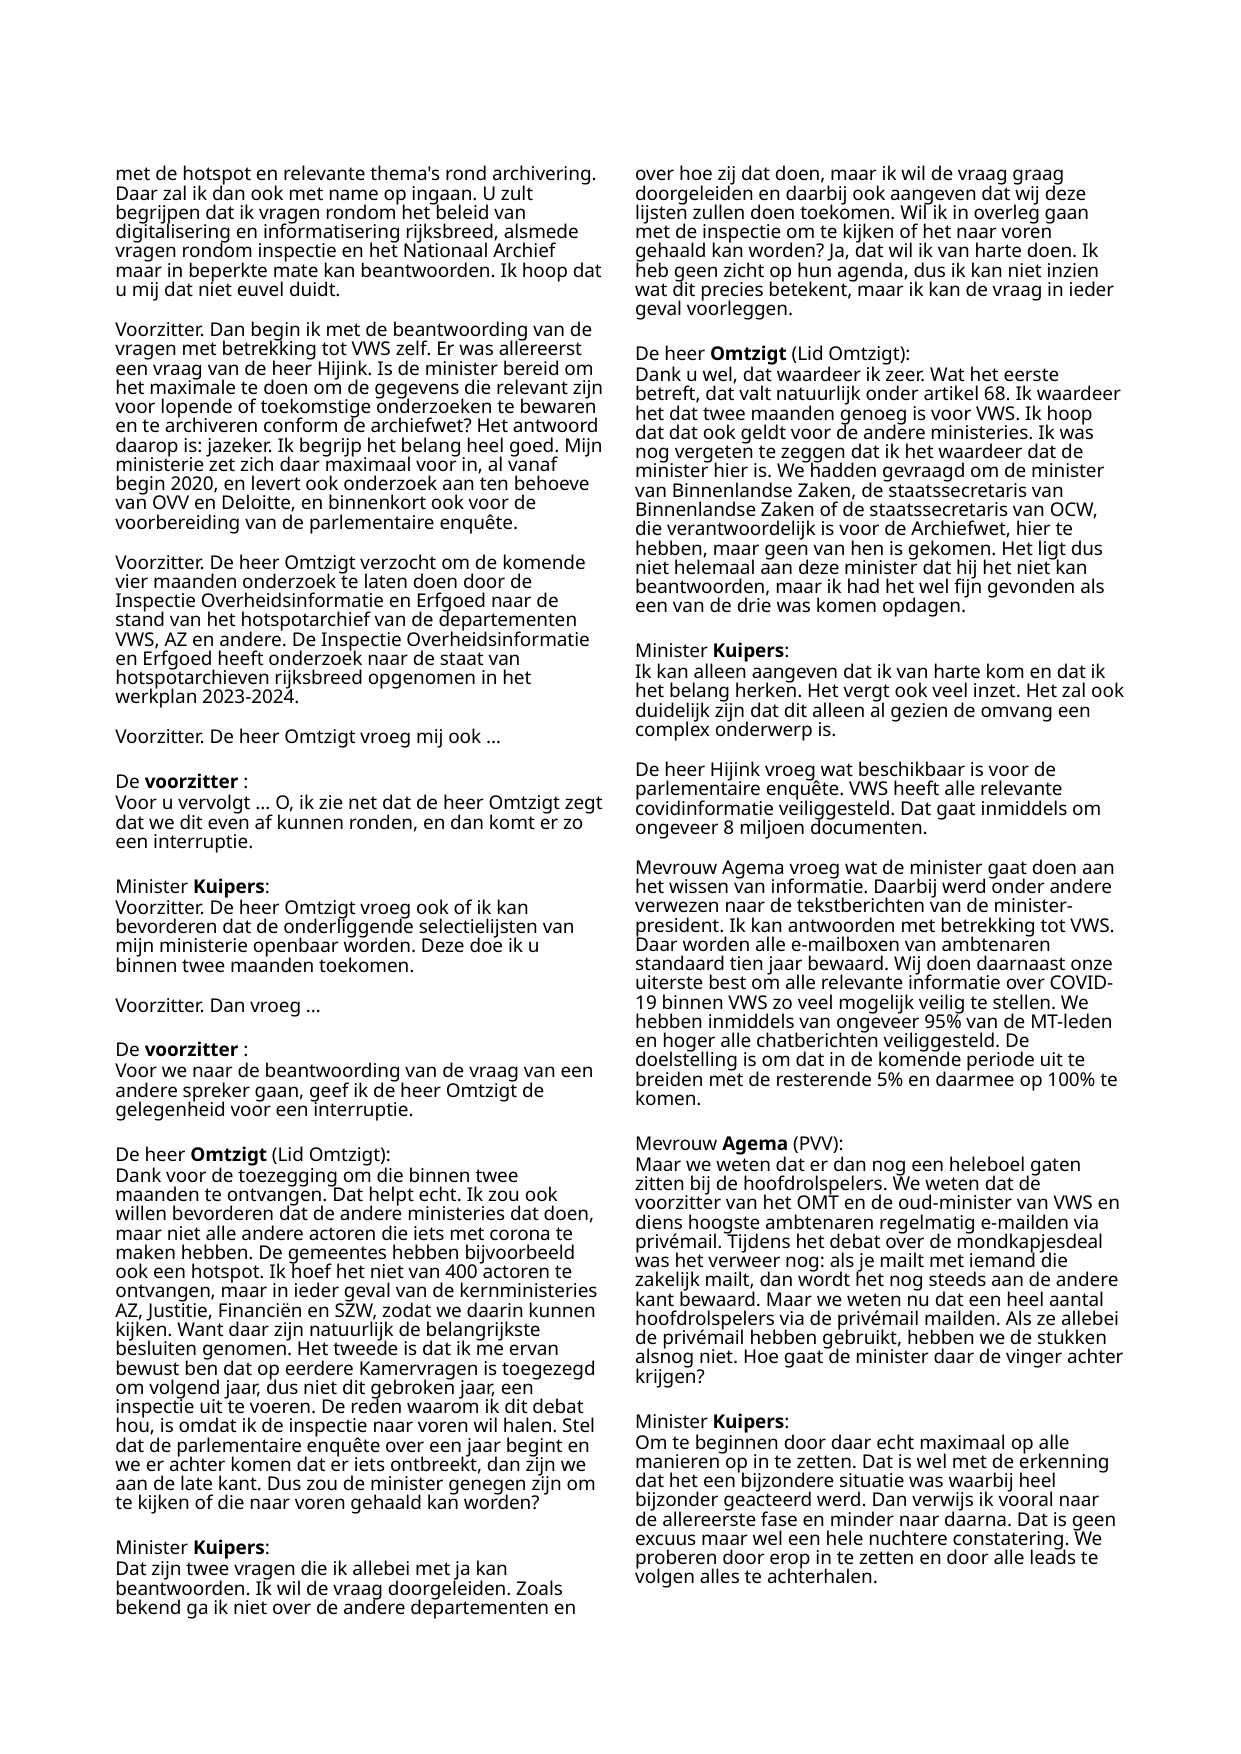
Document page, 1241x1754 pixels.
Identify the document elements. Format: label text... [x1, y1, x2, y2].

text Voor u vervolgt … O, ik zie net dat de heer Omtzigt zegt dat we dit even af kunnen ronden, en dan komt er zo een interruptie. [115, 794, 605, 852]
text Maar we weten dat er dan nog een heleboel gaten zitten bij de hoofdrolspelers. We weten dat de voorzitter van het OMT en de oud-minister van VWS en diens hoogste ambtenaren regelmatig e-mailden via privémail. Tijdens het debat over de mondkapjesdeal was het verweer nog: als je mailt met iemand die zakelijk mailt, dan wordt het nog steeds aan de andere kant bewaard. Maar we weten nu dat een heel aantal hoofdrolspelers via de privémail mailden. Als ze allebei de privémail hebben gebruikt, hebben we de stukken alsnog niet. Hoe gaat de minister daar de vinger achter krijgen? [635, 1156, 1125, 1387]
text Minister Kuipers: [635, 637, 1125, 663]
text Minister Kuipers: [115, 873, 605, 899]
text Voorzitter. De heer Omtzigt vroeg ook of ik kan bevorderen dat de onderliggende selectielijsten van mijn ministerie openbaar worden. Deze doe ik u binnen twee maanden toekomen. [115, 899, 605, 976]
text Dank u wel, dat waardeer ik zeer. Wat het eerste betreft, dat valt natuurlijk onder artikel 68. Ik waardeer het dat twee maanden genoeg is voor VWS. Ik hoop dat dat ook geldt voor de andere ministeries. Ik was nog vergeten te zeggen dat ik het waardeer dat de minister hier is. We hadden gevraagd om de minister van Binnenlandse Zaken, de staatssecretaris van Binnenlandse Zaken of de staatssecretaris van OCW, die verantwoordelijk is voor de Archiefwet, hier te hebben, maar geen van hen is gekomen. Het ligt dus niet helemaal aan deze minister dat hij het niet kan beantwoorden, maar ik had het wel fijn gevonden als een van de drie was komen opdagen. [635, 366, 1125, 617]
text over hoe zij dat doen, maar ik wil de vraag graag doorgeleiden en daarbij ook aangeven dat wij deze lijsten zullen doen toekomen. Wil ik in overleg gaan met de inspectie om te kijken of het naar voren gehaald kan worden? Ja, dat wil ik van harte doen. Ik heb geen zicht op hun agenda, dus ik kan niet inzien wat dit precies betekent, maar ik kan de vraag in ieder geval voorleggen. [635, 165, 1125, 319]
text Ik kan alleen aangeven dat ik van harte kom en dat ik het belang herken. Het vergt ook veel inzet. Het zal ook duidelijk zijn dat dit alleen al gezien de omvang een complex onderwerp is. [635, 663, 1125, 740]
text Minister Kuipers: [115, 1534, 605, 1560]
text De voorzitter : [115, 1037, 605, 1062]
text Mevrouw Agema vroeg wat de minister gaat doen aan het wissen van informatie. Daarbij werd onder andere verwezen naar de tekstberichten van de minister-president. Ik kan antwoorden met betrekking tot VWS. Daar worden alle e-mailboxen van ambtenaren standaard tien jaar bewaard. Wij doen daarnaast onze uiterste best om alle relevante informatie over COVID-19 binnen VWS zo veel mogelijk veilig te stellen. We hebben inmiddels van ongeveer 95% van de MT-leden en hoger alle chatberichten veiliggesteld. De doelstelling is om dat in de komende periode uit te breiden met de resterende 5% en daarmee op 100% te komen. [635, 859, 1125, 1109]
text met de hotspot en relevante thema's rond archivering. Daar zal ik dan ook met name op ingaan. U zult begrijpen dat ik vragen rondom het beleid van digitalisering en informatisering rijksbreed, alsmede vragen rondom inspectie en het Nationaal Archief maar in beperkte mate kan beantwoorden. Ik hoop dat u mij dat niet euvel duidt. [115, 165, 605, 300]
text Dat zijn twee vragen die ik allebei met ja kan beantwoorden. Ik wil de vraag doorgeleiden. Zoals bekend ga ik niet over de andere departementen en [115, 1560, 605, 1618]
text Voorzitter. De heer Omtzigt verzocht om de komende vier maanden onderzoek te laten doen door de Inspectie Overheidsinformatie en Erfgoed naar de stand van het hotspotarchief van de departementen VWS, AZ en andere. De Inspectie Overheidsinformatie en Erfgoed heeft onderzoek naar de staat van hotspotarchieven rijksbreed opgenomen in het werkplan 2023-2024. [115, 554, 605, 708]
text Voorzitter. De heer Omtzigt vroeg mij ook … [115, 728, 605, 748]
text Voorzitter. Dan begin ik met de beantwoording van de vragen met betrekking tot VWS zelf. Er was allereerst een vraag van de heer Hijink. Is de minister bereid om het maximale te doen om de gegevens die relevant zijn voor lopende of toekomstige onderzoeken te bewaren en te archiveren conform de archiefwet? Het antwoord daarop is: jazeker. Ik begrijp het belang heel goed. Mijn ministerie zet zich daar maximaal voor in, al vanaf begin 2020, en levert ook onderzoek aan ten behoeve van OVV en Deloitte, en binnenkort ook voor de voorbereiding van de parlementaire enquête. [115, 321, 605, 533]
text Dank voor de toezegging om die binnen twee maanden te ontvangen. Dat helpt echt. Ik zou ook willen bevorderen dat de andere ministeries dat doen, maar niet alle andere actoren die iets met corona te maken hebben. De gemeentes hebben bijvoorbeeld ook een hotspot. Ik hoef het niet van 400 actoren te ontvangen, maar in ieder geval van de kernministeries AZ, Justitie, Financiën en SZW, zodat we daarin kunnen kijken. Want daar zijn natuurlijk de belangrijkste besluiten genomen. Het tweede is dat ik me ervan bewust ben dat op eerdere Kamervragen is toegezegd om volgend jaar, dus niet dit gebroken jaar, een inspectie uit te voeren. De reden waarom ik dit debat hou, is omdat ik de inspectie naar voren wil halen. Stel dat de parlementaire enquête over een jaar begint en we er achter komen dat er iets ontbreekt, dan zijn we aan de late kant. Dus zou de minister genegen zijn om te kijken of die naar voren gehaald kan worden? [115, 1167, 605, 1514]
text Voor we naar de beantwoording van de vraag van een andere spreker gaan, geef ik de heer Omtzigt de gelegenheid voor een interruptie. [115, 1062, 605, 1120]
text De heer Omtzigt (Lid Omtzigt): [635, 340, 1125, 366]
text De voorzitter : [115, 769, 605, 794]
text Om te beginnen door daar echt maximaal op alle manieren op in te zetten. Dat is wel met de erkenning dat het een bijzondere situatie was waarbij heel bijzonder geacteerd werd. Dan verwijs ik vooral naar de allereerste fase en minder naar daarna. Dat is geen excuus maar wel een hele nuchtere constatering. We proberen door erop in te zetten en door alle leads te volgen alles te achterhalen. [635, 1434, 1125, 1588]
text De heer Hijink vroeg wat beschikbaar is voor de parlementaire enquête. VWS heeft alle relevante covidinformatie veiliggesteld. Dat gaat inmiddels om ongeveer 8 miljoen documenten. [635, 761, 1125, 838]
text De heer Omtzigt (Lid Omtzigt): [115, 1141, 605, 1167]
text Voorzitter. Dan vroeg … [115, 997, 605, 1016]
text Minister Kuipers: [635, 1408, 1125, 1434]
text Mevrouw Agema (PVV): [635, 1130, 1125, 1156]
